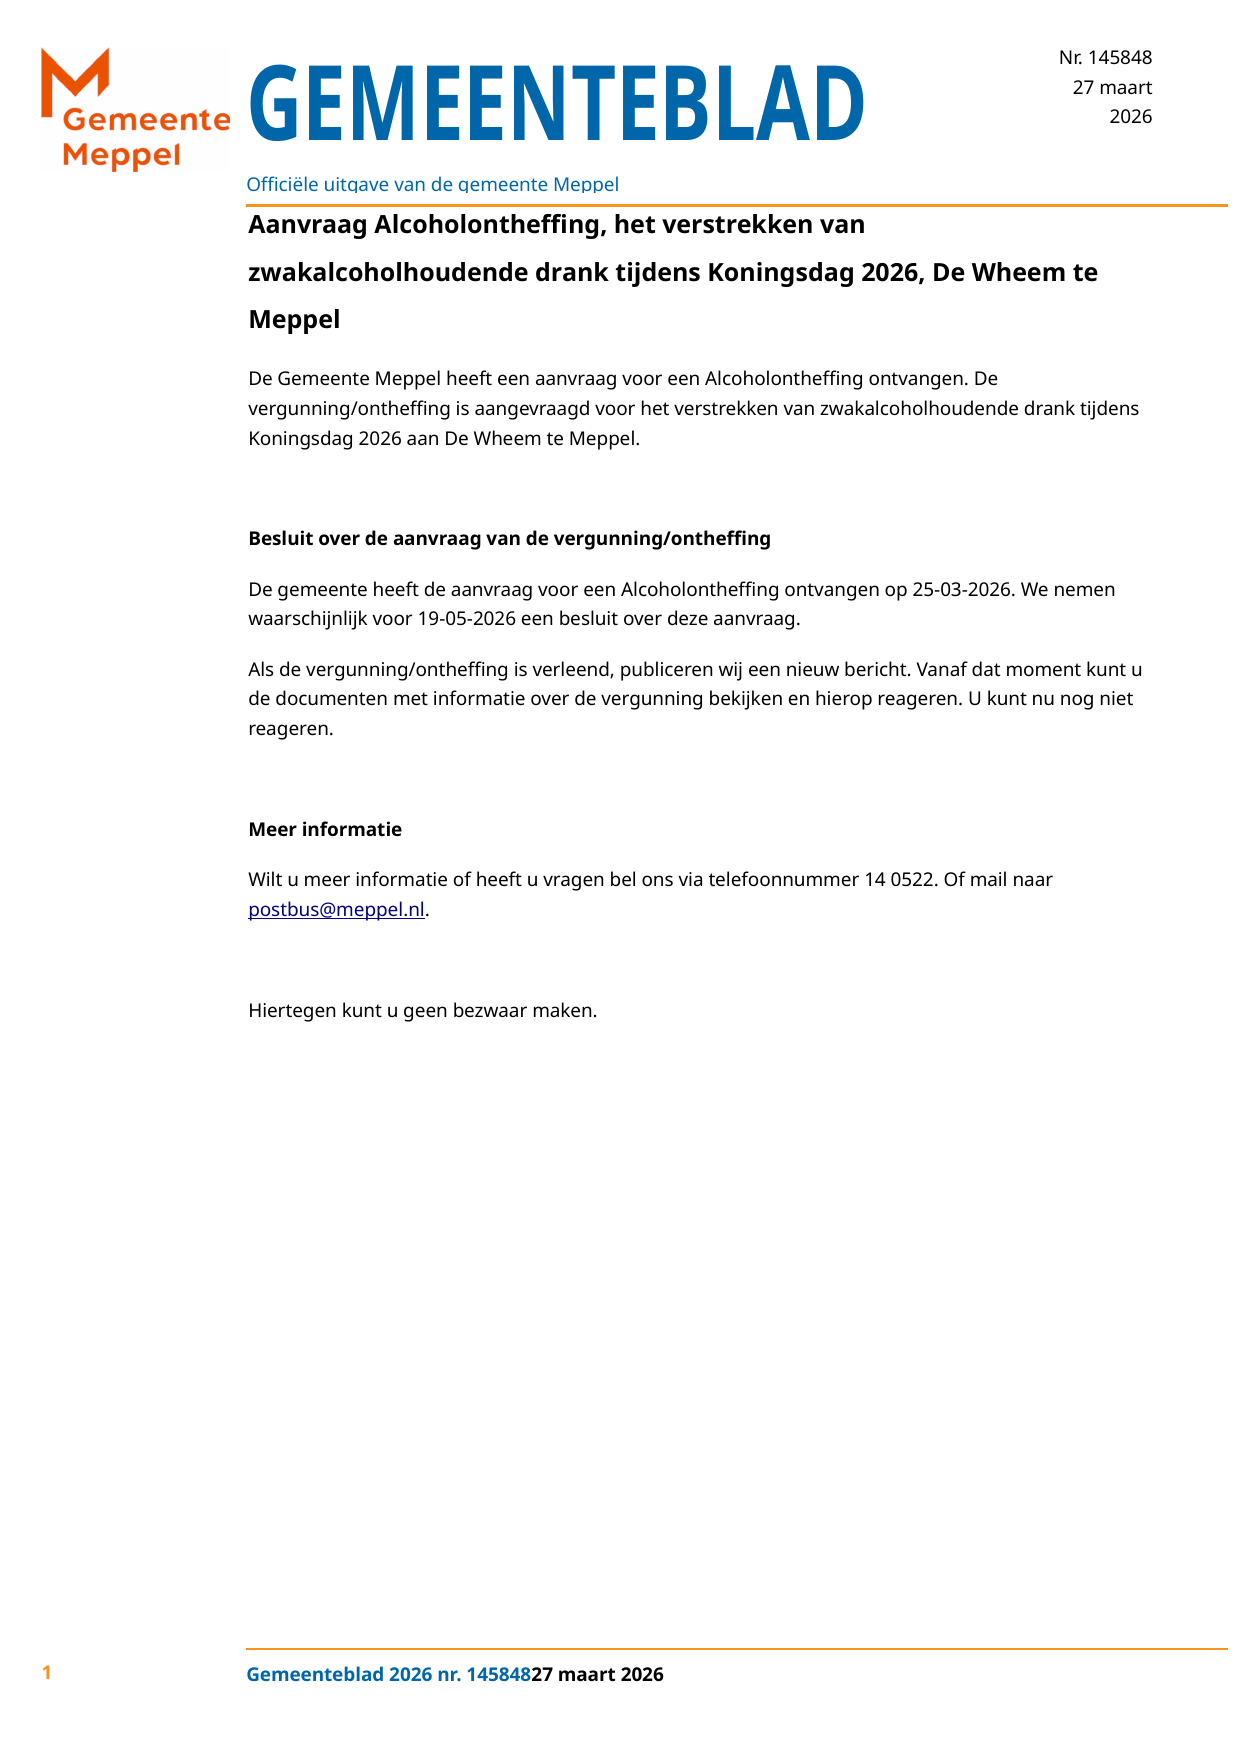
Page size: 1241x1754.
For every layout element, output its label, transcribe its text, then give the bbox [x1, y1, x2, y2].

text Aanvraag Alcoholontheffing, het verstrekken van zwakalcoholhoudende drank tijdens Koningsdag 2026, De Wheem te Meppel [248, 207, 1152, 336]
picture [41, 47, 231, 172]
text Als de vergunning/ontheffing is verleend, publiceren wij een nieuw bericht. Vanaf dat moment kunt u de documenten met informatie over de vergunning bekijken en hierop reageren. U kunt nu nog niet reageren. [248, 656, 1152, 741]
text Hiertegen kunt u geen bezwaar maken. [248, 997, 1152, 1022]
text De gemeente heeft de aanvraag voor een Alcoholontheffing ontvangen op 25-03-2026. We nemen waarschijnlijk voor 19-05-2026 een besluit over deze aanvraag. [248, 576, 1152, 631]
text Meer informatie [248, 816, 1152, 842]
text Besluit over de aanvraag van de vergunning/ontheffing [248, 526, 1152, 551]
text Wilt u meer informatie of heeft u vragen bel ons via telefoonnummer 14 0522. Of mail naar postbus@meppel.nl. [248, 866, 1152, 922]
text De Gemeente Meppel heeft een aanvraag voor een Alcoholontheffing ontvangen. De vergunning/ontheffing is aangevraagd voor het verstrekken van zwakalcoholhoudende drank tijdens Koningsdag 2026 aan De Wheem te Meppel. [248, 366, 1152, 450]
